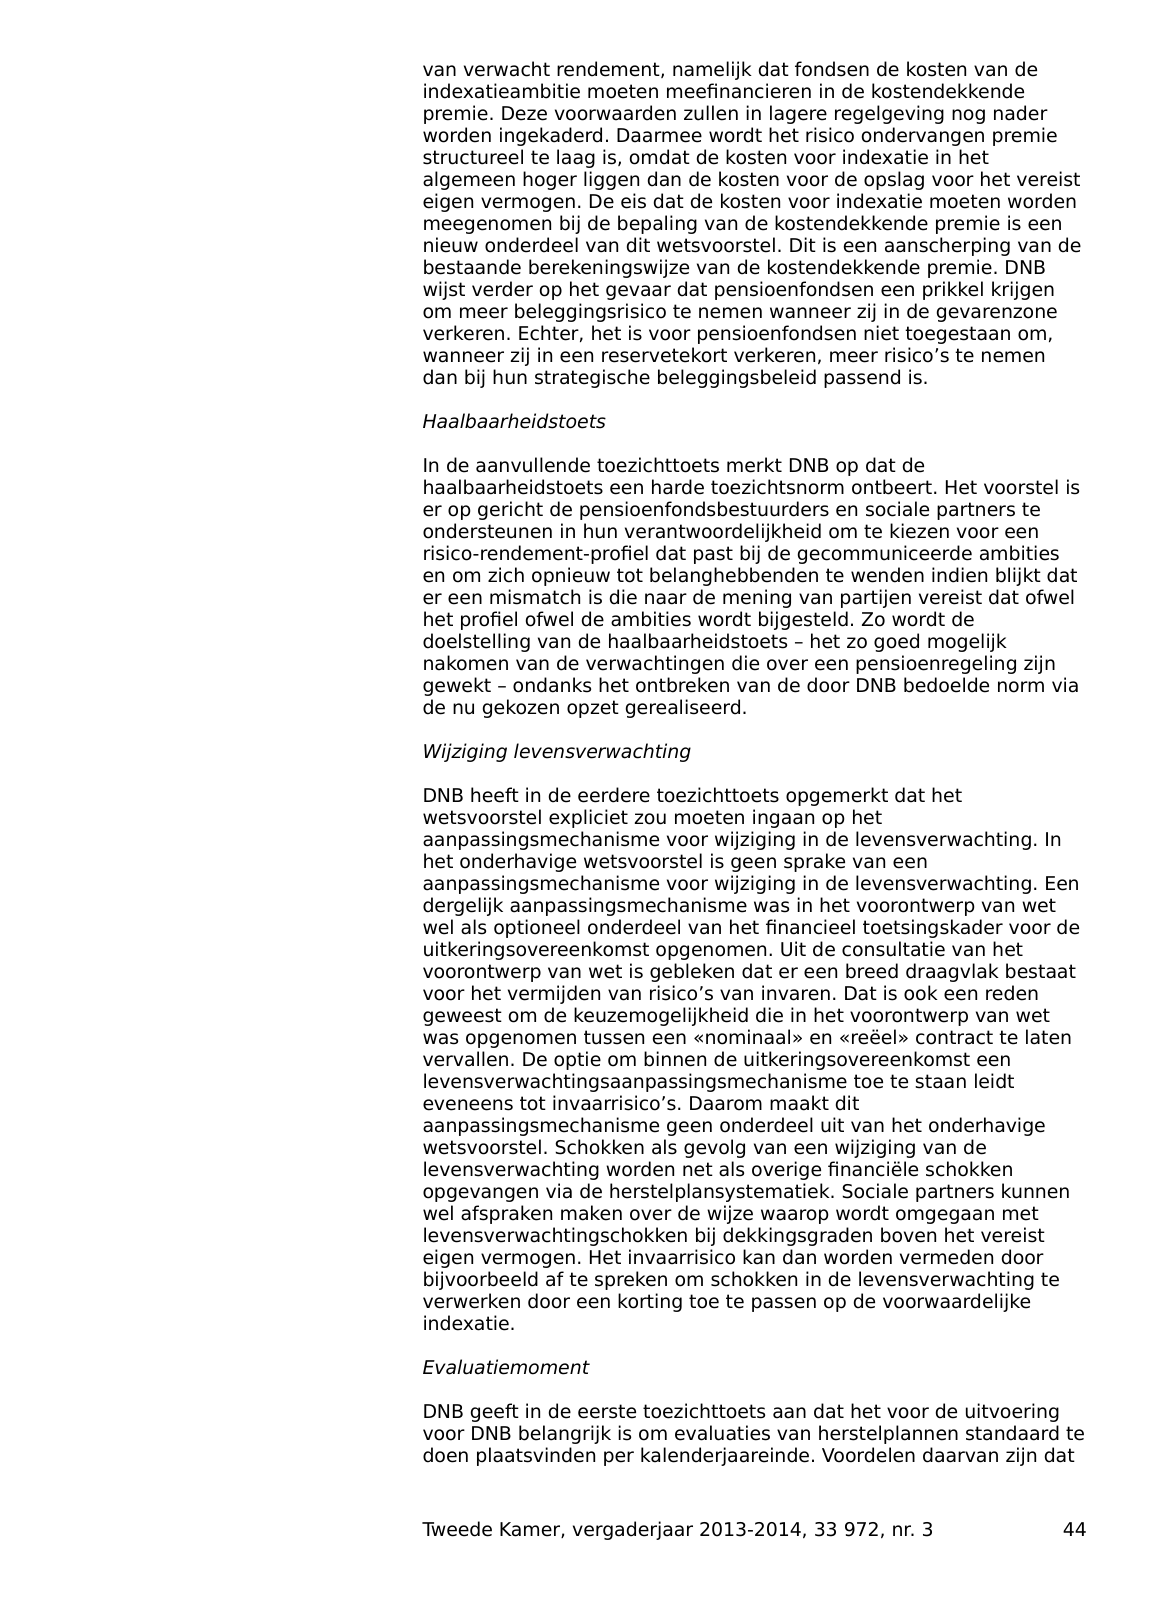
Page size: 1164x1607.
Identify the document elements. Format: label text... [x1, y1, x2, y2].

subtitle Evaluatiemoment [422, 1357, 1087, 1379]
text DNB heeft in de eerdere toezichttoets opgemerkt dat het wetsvoorstel expliciet zou moeten ingaan op het aanpassingsmechanisme voor wijziging in de levensverwachting. In het onderhavige wetsvoorstel is geen sprake van een aanpassingsmechanisme voor wijziging in de levensverwachting. Een dergelijk aanpassingsmechanisme was in het voorontwerp van wet wel als optioneel onderdeel van het financieel toetsingskader voor de uitkeringsovereenkomst opgenomen. Uit de consultatie van het voorontwerp van wet is gebleken dat er een breed draagvlak bestaat voor het vermijden van risico’s van invaren. Dat is ook een reden geweest om de keuzemogelijkheid die in het voorontwerp van wet was opgenomen tussen een «nominaal» en «reëel» contract te laten vervallen. De optie om binnen de uitkeringsovereenkomst een levensverwachtingsaanpassingsmechanisme toe te staan leidt eveneens tot invaarrisico’s. Daarom maakt dit aanpassingsmechanisme geen onderdeel uit van het onderhavige wetsvoorstel. Schokken als gevolg van een wijziging van de levensverwachting worden net als overige financiële schokken opgevangen via de herstelplansystematiek. Sociale partners kunnen wel afspraken maken over de wijze waarop wordt omgegaan met levensverwachtingschokken bij dekkingsgraden boven het vereist eigen vermogen. Het invaarrisico kan dan worden vermeden door bijvoorbeeld af te spreken om schokken in de levensverwachting te verwerken door een korting toe te passen op de voorwaardelijke indexatie. [422, 785, 1087, 1335]
text DNB geeft in de eerste toezichttoets aan dat het voor de uitvoering voor DNB belangrijk is om evaluaties van herstelplannen standaard te doen plaatsvinden per kalenderjaareinde. Voordelen daarvan zijn dat [422, 1401, 1087, 1467]
subtitle Haalbaarheidstoets [422, 411, 1087, 433]
subtitle Wijziging levensverwachting [422, 741, 1087, 763]
text In de aanvullende toezichttoets merkt DNB op dat de haalbaarheidstoets een harde toezichtsnorm ontbeert. Het voorstel is er op gericht de pensioenfondsbestuurders en sociale partners te ondersteunen in hun verantwoordelijkheid om te kiezen voor een risico-rendement-profiel dat past bij de gecommuniceerde ambities en om zich opnieuw tot belanghebbenden te wenden indien blijkt dat er een mismatch is die naar de mening van partijen vereist dat ofwel het profiel ofwel de ambities wordt bijgesteld. Zo wordt de doelstelling van de haalbaarheidstoets – het zo goed mogelijk nakomen van de verwachtingen die over een pensioenregeling zijn gewekt – ondanks het ontbreken van de door DNB bedoelde norm via de nu gekozen opzet gerealiseerd. [422, 455, 1087, 719]
text van verwacht rendement, namelijk dat fondsen de kosten van de indexatieambitie moeten meefinancieren in de kostendekkende premie. Deze voorwaarden zullen in lagere regelgeving nog nader worden ingekaderd. Daarmee wordt het risico ondervangen premie structureel te laag is, omdat de kosten voor indexatie in het algemeen hoger liggen dan de kosten voor de opslag voor het vereist eigen vermogen. De eis dat de kosten voor indexatie moeten worden meegenomen bij de bepaling van de kostendekkende premie is een nieuw onderdeel van dit wetsvoorstel. Dit is een aanscherping van de bestaande berekeningswijze van de kostendekkende premie. DNB wijst verder op het gevaar dat pensioenfondsen een prikkel krijgen om meer beleggingsrisico te nemen wanneer zij in de gevarenzone verkeren. Echter, het is voor pensioenfondsen niet toegestaan om, wanneer zij in een reservetekort verkeren, meer risico’s te nemen dan bij hun strategische beleggingsbeleid passend is. [422, 59, 1087, 389]
